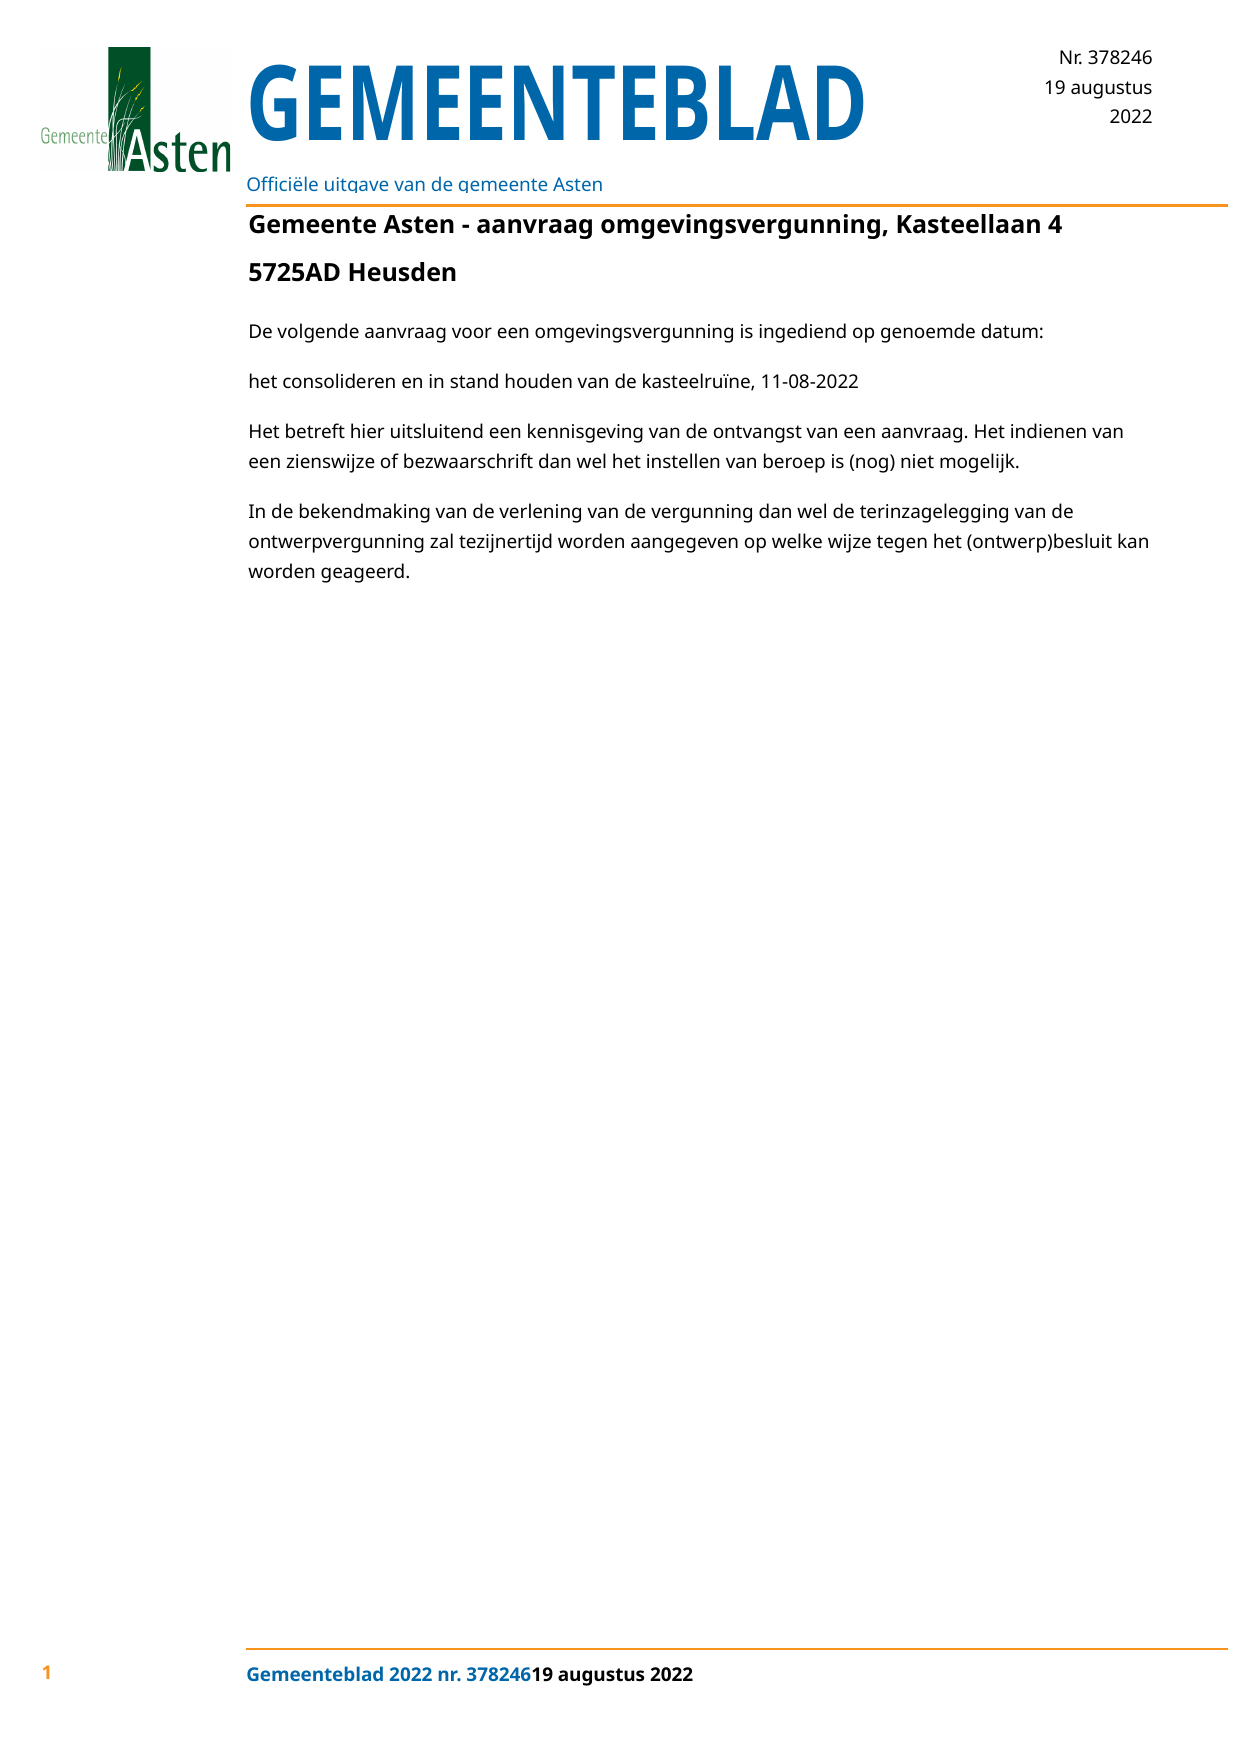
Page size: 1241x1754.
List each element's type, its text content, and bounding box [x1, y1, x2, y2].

text In de bekendmaking van de verlening van de vergunning dan wel de terinzagelegging van de ontwerpvergunning zal tezijnertijd worden aangegeven op welke wijze tegen het (ontwerp)besluit kan worden geageerd. [248, 499, 1152, 584]
text Het betreft hier uitsluitend een kennisgeving van de ontvangst van een aanvraag. Het indienen van een zienswijze of bezwaarschrift dan wel het instellen van beroep is (nog) niet mogelijk. [248, 419, 1152, 474]
text Gemeente Asten - aanvraag omgevingsvergunning, Kasteellaan 4 5725AD Heusden [248, 207, 1152, 288]
picture [41, 47, 231, 172]
text het consolideren en in stand houden van de kasteelruïne, 11-08-2022 [248, 368, 1152, 394]
text De volgende aanvraag voor een omgevingsvergunning is ingediend op genoemde datum: [248, 318, 1152, 344]
